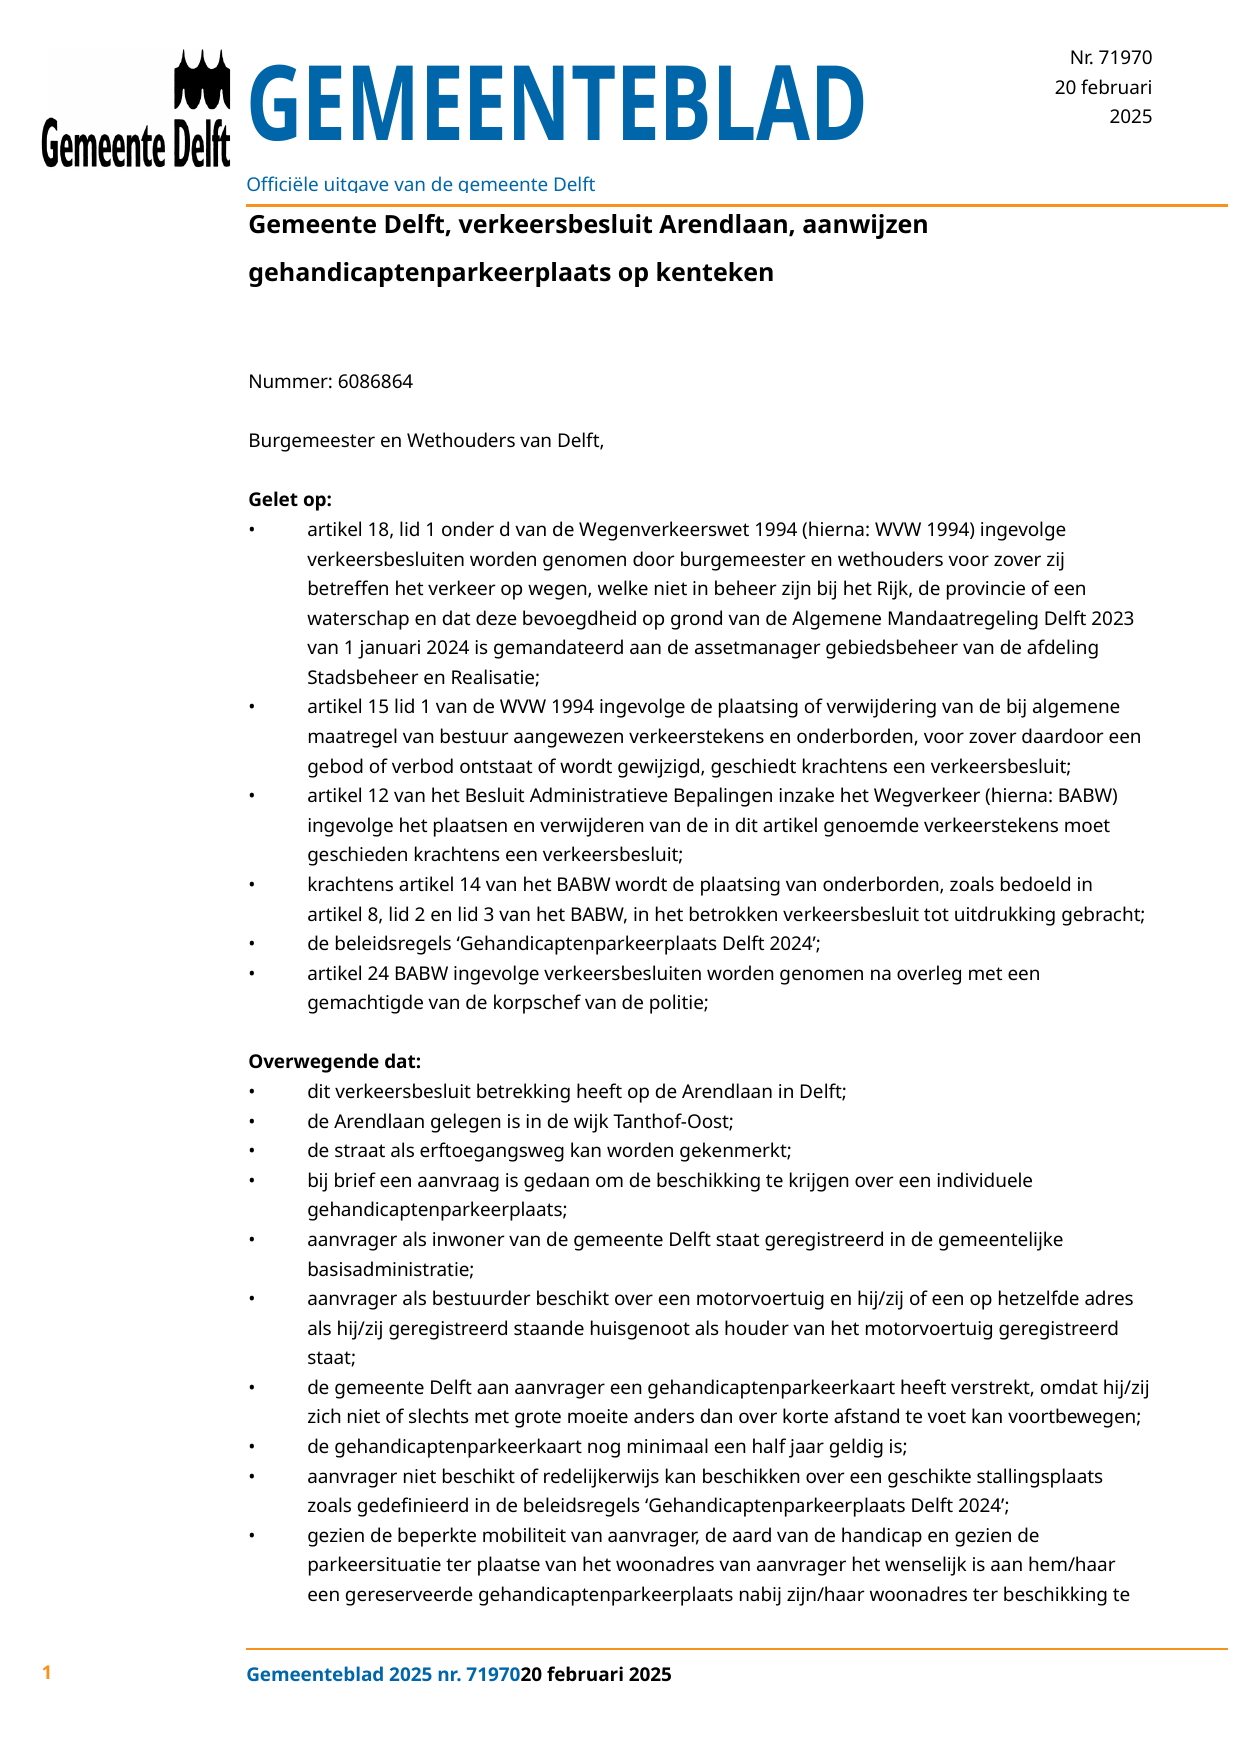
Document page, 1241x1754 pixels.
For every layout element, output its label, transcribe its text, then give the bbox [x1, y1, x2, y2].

list de gemeente Delft aan aanvrager een gehandicaptenparkeerkaart heeft verstrekt, omdat hij/zij zich niet of slechts met grote moeite anders dan over korte afstand te voet kan voortbewegen; [248, 1374, 1152, 1429]
text Nummer: 6086864 [248, 368, 1152, 394]
list bij brief een aanvraag is gedaan om de beschikking te krijgen over een individuele gehandicaptenparkeerplaats; [248, 1167, 1152, 1222]
list de Arendlaan gelegen is in de wijk Tanthof-Oost; [248, 1108, 1152, 1133]
text Overwegende dat: [248, 1049, 1152, 1074]
list aanvrager als bestuurder beschikt over een motorvoertuig en hij/zij of een op hetzelfde adres als hij/zij geregistreerd staande huisgenoot als houder van het motorvoertuig geregistreerd staat; [248, 1285, 1152, 1370]
text Burgemeester en Wethouders van Delft, [248, 427, 1152, 453]
list de beleidsregels ‘Gehandicaptenparkeerplaats Delft 2024’; [248, 930, 1152, 956]
picture [41, 47, 231, 172]
list krachtens artikel 14 van het BABW wordt de plaatsing van onderborden, zoals bedoeld in artikel 8, lid 2 en lid 3 van het BABW, in het betrokken verkeersbesluit tot uitdrukking gebracht; [248, 871, 1152, 926]
text Gemeente Delft, verkeersbesluit Arendlaan, aanwijzen gehandicaptenparkeerplaats op kenteken [248, 207, 1152, 288]
list artikel 15 lid 1 van de WVW 1994 ingevolge de plaatsing of verwijdering van de bij algemene maatregel van bestuur aangewezen verkeerstekens en onderborden, voor zover daardoor een gebod of verbod ontstaat of wordt gewijzigd, geschiedt krachtens een verkeersbesluit; [248, 694, 1152, 778]
list dit verkeersbesluit betrekking heeft op de Arendlaan in Delft; [248, 1078, 1152, 1104]
list aanvrager niet beschikt of redelijkerwijs kan beschikken over een geschikte stallingsplaats zoals gedefinieerd in de beleidsregels ‘Gehandicaptenparkeerplaats Delft 2024’; [248, 1463, 1152, 1518]
list artikel 12 van het Besluit Administratieve Bepalingen inzake het Wegverkeer (hierna: BABW) ingevolge het plaatsen en verwijderen van de in dit artikel genoemde verkeerstekens moet geschieden krachtens een verkeersbesluit; [248, 782, 1152, 867]
list artikel 18, lid 1 onder d van de Wegenverkeerswet 1994 (hierna: WVW 1994) ingevolge verkeersbesluiten worden genomen door burgemeester en wethouders voor zover zij betreffen het verkeer op wegen, welke niet in beheer zijn bij het Rijk, de provincie of een waterschap en dat deze bevoegdheid op grond van de Algemene Mandaatregeling Delft 2023 van 1 januari 2024 is gemandateerd aan de assetmanager gebiedsbeheer van de afdeling Stadsbeheer en Realisatie; [248, 516, 1152, 690]
list aanvrager als inwoner van de gemeente Delft staat geregistreerd in de gemeentelijke basisadministratie; [248, 1226, 1152, 1281]
list gezien de beperkte mobiliteit van aanvrager, de aard van de handicap en gezien de parkeersituatie ter plaatse van het woonadres van aanvrager het wenselijk is aan hem/haar een gereserveerde gehandicaptenparkeerplaats nabij zijn/haar woonadres ter beschikking te [248, 1522, 1152, 1607]
list artikel 24 BABW ingevolge verkeersbesluiten worden genomen na overleg met een gemachtigde van de korpschef van de politie; [248, 960, 1152, 1015]
text Gelet op: [248, 487, 1152, 512]
list de straat als erftoegangsweg kan worden gekenmerkt; [248, 1137, 1152, 1163]
list de gehandicaptenparkeerkaart nog minimaal een half jaar geldig is; [248, 1433, 1152, 1459]
